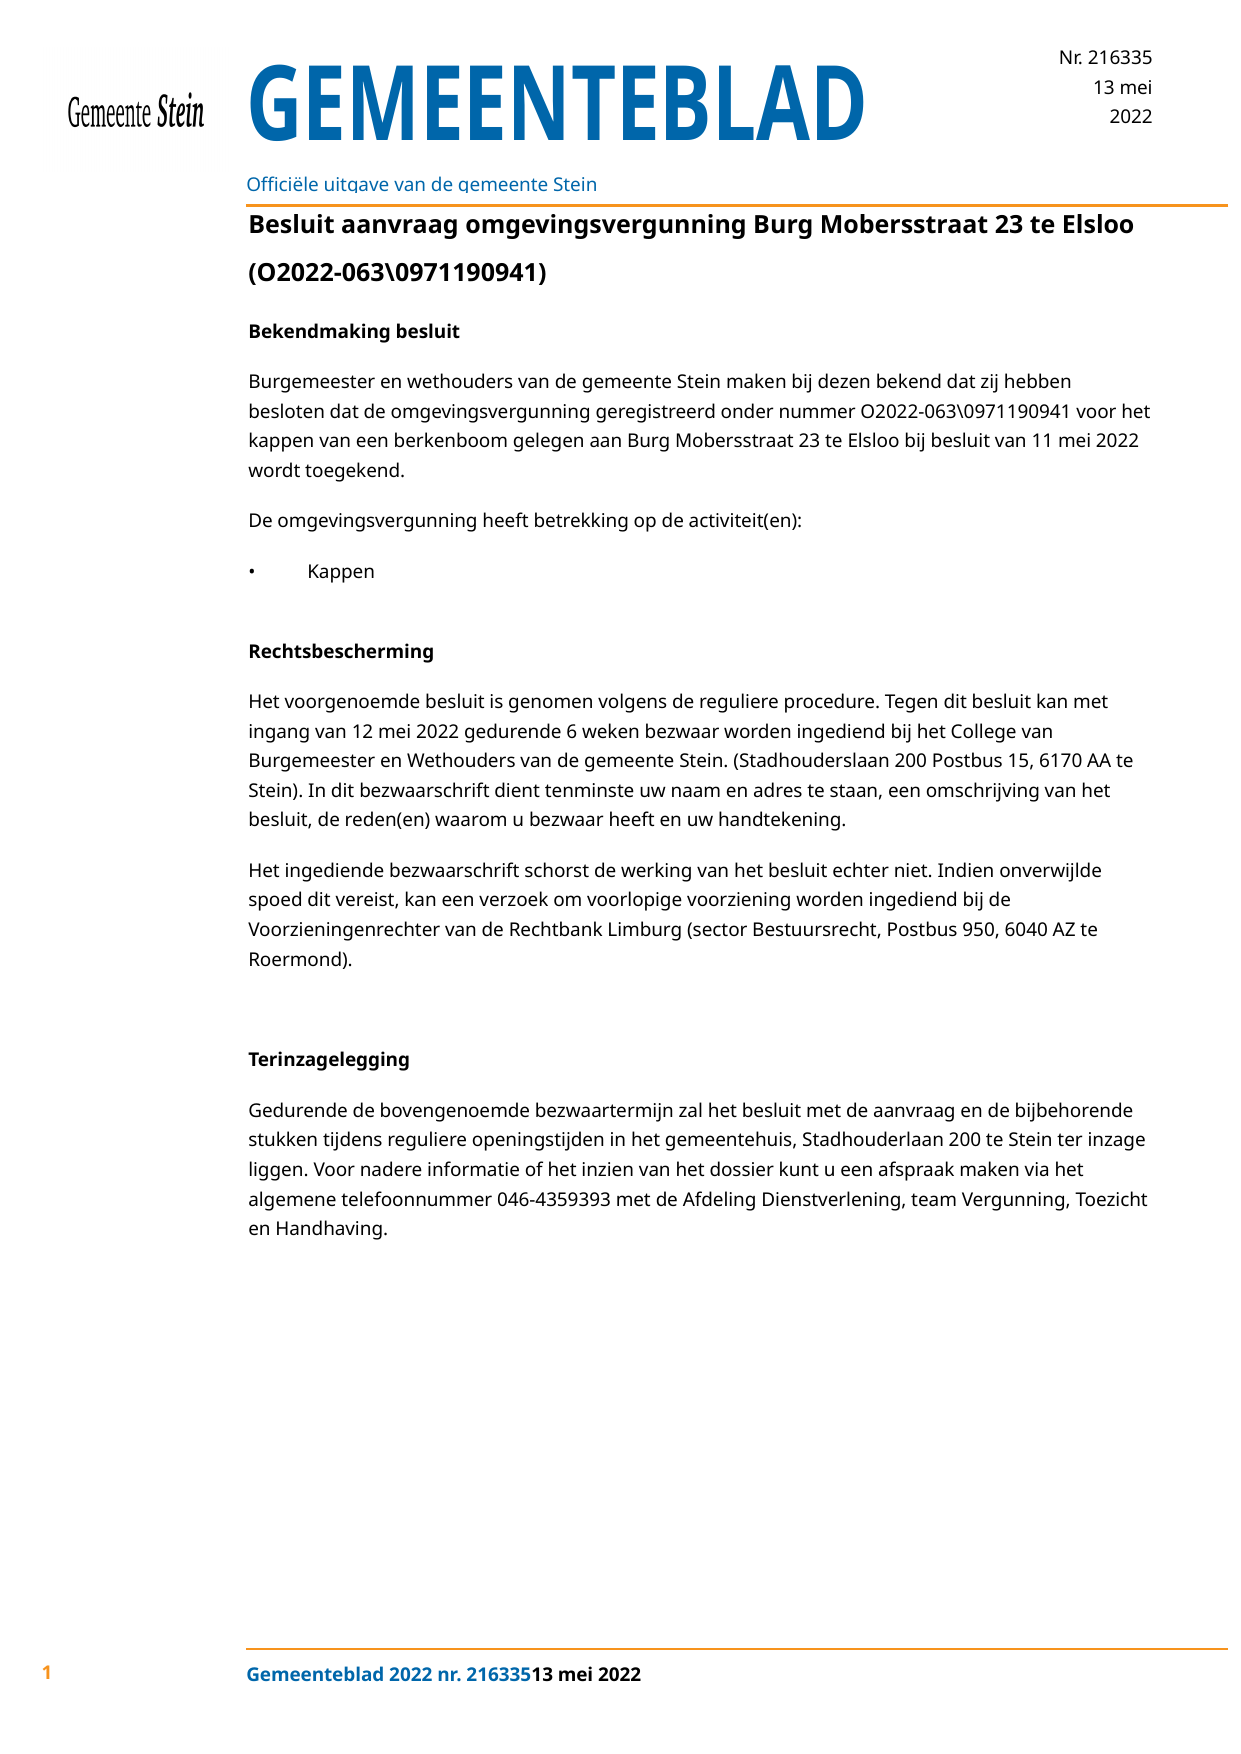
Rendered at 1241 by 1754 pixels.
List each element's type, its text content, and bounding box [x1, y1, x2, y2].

text Rechtsbescherming [248, 638, 1152, 664]
picture [41, 47, 231, 172]
text Besluit aanvraag omgevingsvergunning Burg Mobersstraat 23 te Elsloo (O2022-063\0971190941) [248, 207, 1152, 288]
text Bekendmaking besluit [248, 318, 1152, 344]
text Burgemeester en wethouders van de gemeente Stein maken bij dezen bekend dat zij hebben besloten dat de omgevingsvergunning geregistreerd onder nummer O2022-063\0971190941 voor het kappen van een berkenboom gelegen aan Burg Mobersstraat 23 te Elsloo bij besluit van 11 mei 2022 wordt toegekend. [248, 368, 1152, 483]
text De omgevingsvergunning heeft betrekking op de activiteit(en): [248, 507, 1152, 533]
text Het ingediende bezwaarschrift schorst de werking van het besluit echter niet. Indien onverwijlde spoed dit vereist, kan een verzoek om voorlopige voorziening worden ingediend bij de Voorzieningenrechter van de Rechtbank Limburg (sector Bestuursrecht, Postbus 950, 6040 AZ te Roermond). [248, 857, 1152, 972]
text Terinzagelegging [248, 1047, 1152, 1072]
list Kappen [248, 558, 1152, 584]
text Het voorgenoemde besluit is genomen volgens de reguliere procedure. Tegen dit besluit kan met ingang van 12 mei 2022 gedurende 6 weken bezwaar worden ingediend bij het College van Burgemeester en Wethouders van de gemeente Stein. (Stadhouderslaan 200 Postbus 15, 6170 AA te Stein). In dit bezwaarschrift dient tenminste uw naam en adres te staan, een omschrijving van het besluit, de reden(en) waarom u bezwaar heeft en uw handtekening. [248, 688, 1152, 832]
text Gedurende de bovengenoemde bezwaartermijn zal het besluit met de aanvraag en de bijbehorende stukken tijdens reguliere openingstijden in het gemeentehuis, Stadhouderlaan 200 te Stein ter inzage liggen. Voor nadere informatie of het inzien van het dossier kunt u een afspraak maken via het algemene telefoonnummer 046-4359393 met de Afdeling Dienstverlening, team Vergunning, Toezicht en Handhaving. [248, 1097, 1152, 1241]
